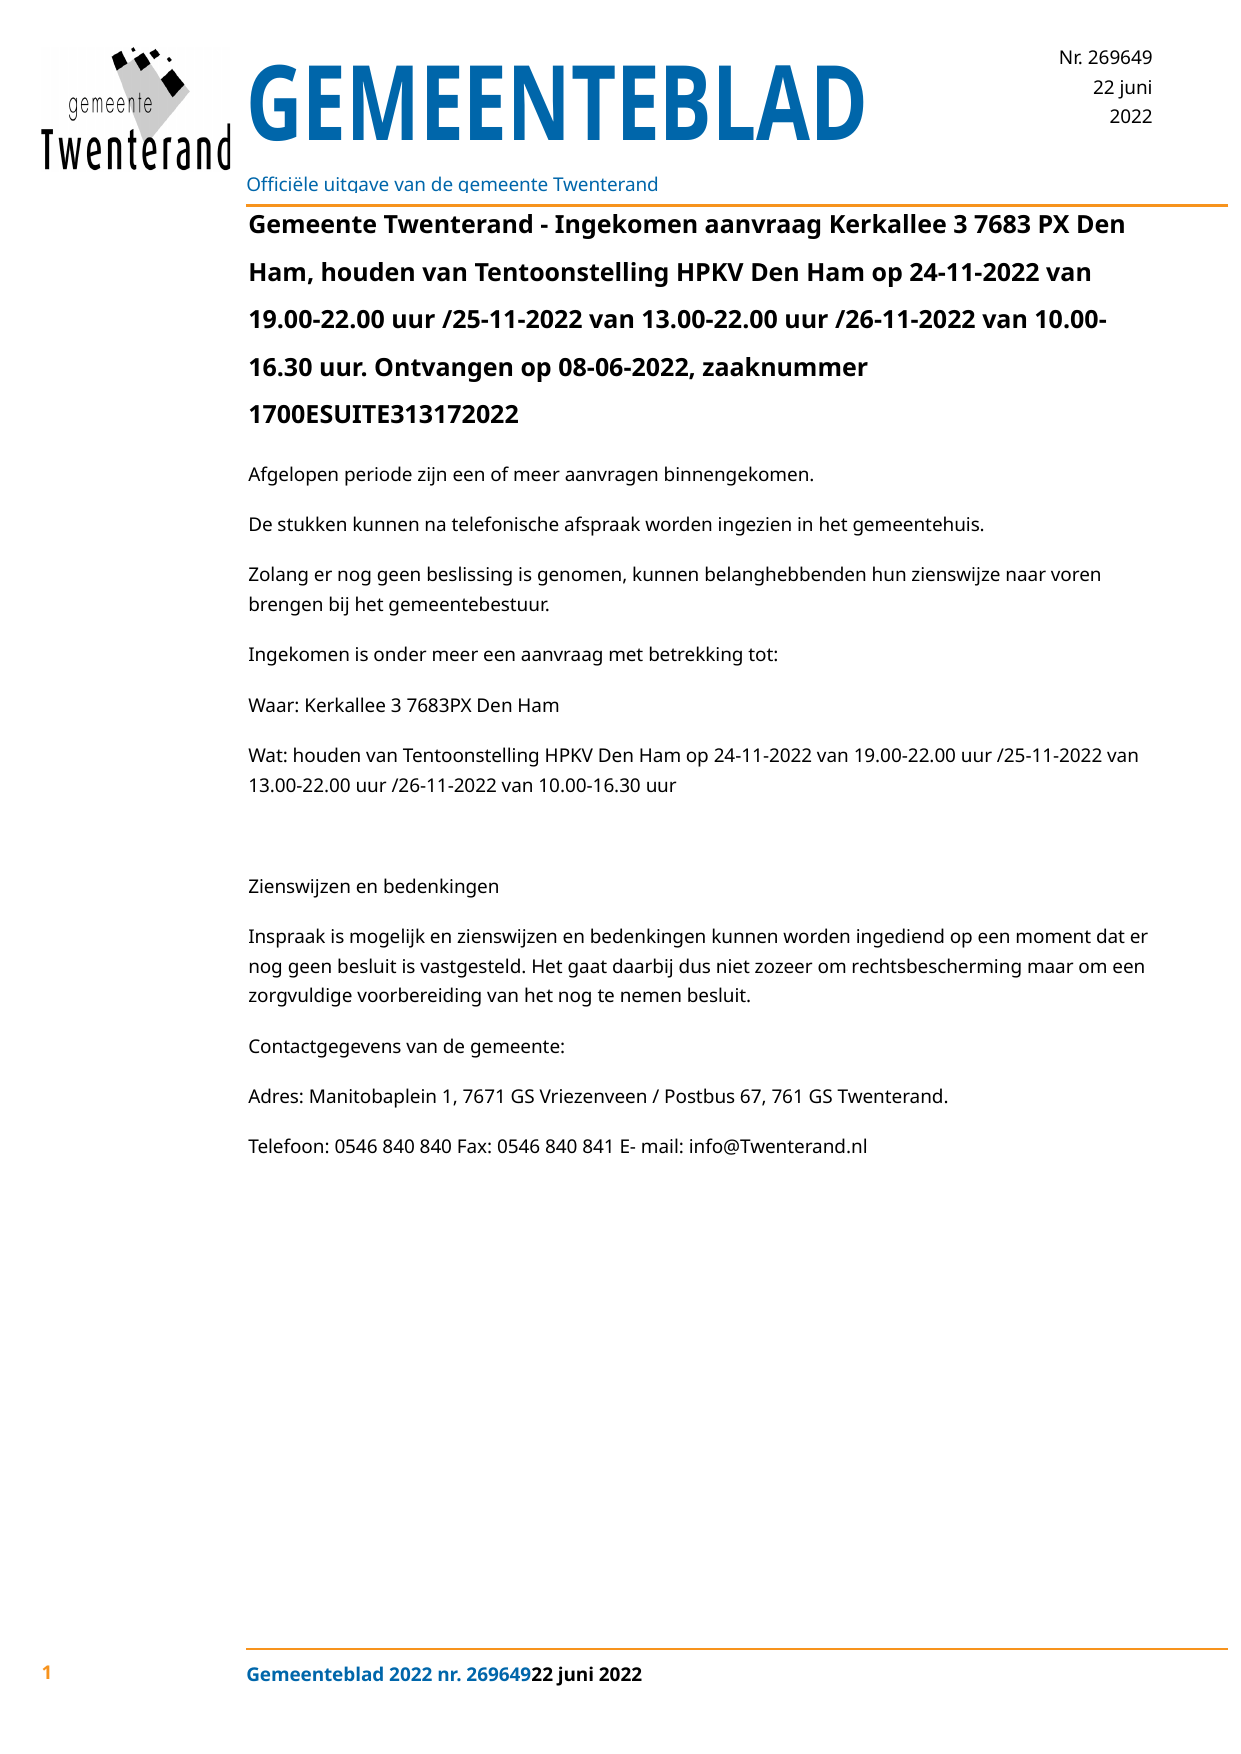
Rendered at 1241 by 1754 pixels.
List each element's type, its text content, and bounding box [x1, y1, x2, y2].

text Telefoon: 0546 840 840 Fax: 0546 840 841 E- mail: info@Twenterand.nl [248, 1134, 1152, 1159]
picture [41, 47, 231, 172]
text Zienswijzen en bedenkingen [248, 873, 1152, 898]
text Inspraak is mogelijk en zienswijzen en bedenkingen kunnen worden ingediend op een moment dat er nog geen besluit is vastgesteld. Het gaat daarbij dus niet zozeer om rechtsbescherming maar om een zorgvuldige voorbereiding van het nog te nemen besluit. [248, 923, 1152, 1008]
text Contactgegevens van de gemeente: [248, 1033, 1152, 1058]
text Waar: Kerkallee 3 7683PX Den Ham [248, 692, 1152, 718]
text Adres: Manitobaplein 1, 7671 GS Vriezenveen / Postbus 67, 761 GS Twenterand. [248, 1083, 1152, 1109]
text Wat: houden van Tentoonstelling HPKV Den Ham op 24-11-2022 van 19.00-22.00 uur /25-11-2022 van 13.00-22.00 uur /26-11-2022 van 10.00-16.30 uur [248, 742, 1152, 798]
text Zolang er nog geen beslissing is genomen, kunnen belanghebbenden hun zienswijze naar voren brengen bij het gemeentebestuur. [248, 562, 1152, 617]
text Gemeente Twenterand - Ingekomen aanvraag Kerkallee 3 7683 PX Den Ham, houden van Tentoonstelling HPKV Den Ham op 24-11-2022 van 19.00-22.00 uur /25-11-2022 van 13.00-22.00 uur /26-11-2022 van 10.00-16.30 uur. Ontvangen op 08-06-2022, zaaknummer 1700ESUITE313172022 [248, 207, 1152, 431]
text De stukken kunnen na telefonische afspraak worden ingezien in het gemeentehuis. [248, 511, 1152, 537]
text Ingekomen is onder meer een aanvraag met betrekking tot: [248, 642, 1152, 667]
text Afgelopen periode zijn een of meer aanvragen binnengekomen. [248, 461, 1152, 486]
